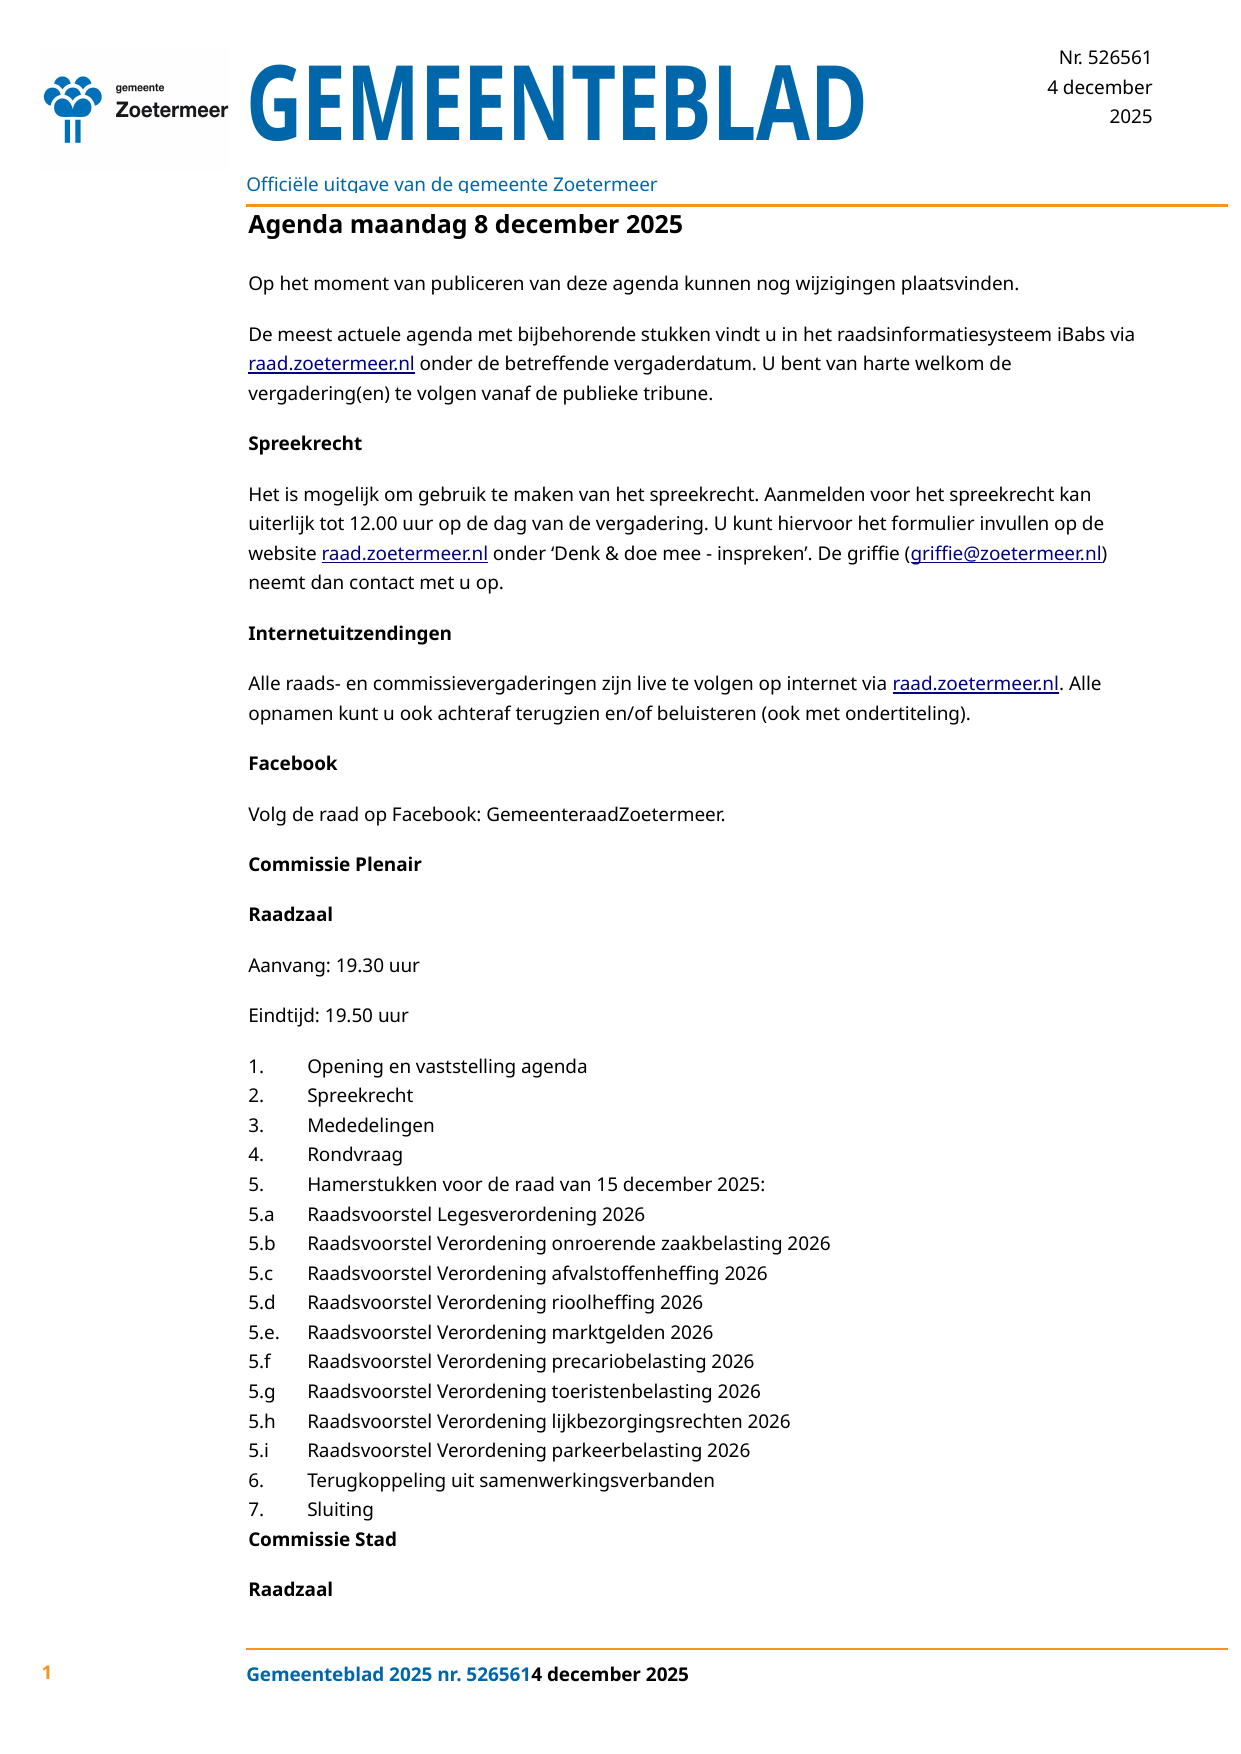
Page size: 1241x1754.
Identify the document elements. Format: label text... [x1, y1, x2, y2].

text Spreekrecht [248, 430, 1152, 456]
text Raadzaal [248, 902, 1152, 927]
text Commissie Stad [248, 1526, 1152, 1552]
list Mededelingen [248, 1112, 1152, 1138]
text De meest actuele agenda met bijbehorende stukken vindt u in het raadsinformatiesysteem iBabs via raad.zoetermeer.nl onder de betreffende vergaderdatum. U bent van harte welkom de vergadering(en) te volgen vanaf de publieke tribune. [248, 321, 1152, 406]
text Raadzaal [248, 1577, 1152, 1602]
text Aanvang: 19.30 uur [248, 952, 1152, 978]
text Het is mogelijk om gebruik te maken van het spreekrecht. Aanmelden voor het spreekrecht kan uiterlijk tot 12.00 uur op de dag van de vergadering. U kunt hiervoor het formulier invullen op de website raad.zoetermeer.nl onder ‘Denk & doe mee - inspreken’. De griffie (griffie@zoetermeer.nl) neemt dan contact met u op. [248, 481, 1152, 595]
list Rondvraag [248, 1142, 1152, 1167]
list Raadsvoorstel Verordening marktgelden 2026 [248, 1319, 1152, 1345]
text Alle raads- en commissievergaderingen zijn live te volgen op internet via raad.zoetermeer.nl. Alle opnamen kunt u ook achteraf terugzien en/of beluisteren (ook met ondertiteling). [248, 670, 1152, 726]
text Eindtijd: 19.50 uur [248, 1002, 1152, 1028]
text Op het moment van publiceren van deze agenda kunnen nog wijzigingen plaatsvinden. [248, 270, 1152, 296]
text Facebook [248, 750, 1152, 776]
list Terugkoppeling uit samenwerkingsverbanden [248, 1467, 1152, 1493]
list Hamerstukken voor de raad van 15 december 2025: [248, 1171, 1152, 1197]
list Raadsvoorstel Verordening rioolheffing 2026 [248, 1289, 1152, 1315]
text Commissie Plenair [248, 851, 1152, 877]
picture [41, 47, 231, 172]
text Volg de raad op Facebook: GemeenteraadZoetermeer. [248, 801, 1152, 826]
list Raadsvoorstel Legesverordening 2026 [248, 1201, 1152, 1226]
list Raadsvoorstel Verordening parkeerbelasting 2026 [248, 1437, 1152, 1463]
list Opening en vaststelling agenda [248, 1053, 1152, 1078]
list Raadsvoorstel Verordening lijkbezorgingsrechten 2026 [248, 1408, 1152, 1433]
list Raadsvoorstel Verordening precariobelasting 2026 [248, 1349, 1152, 1374]
list Sluiting [248, 1497, 1152, 1522]
text Agenda maandag 8 december 2025 [248, 207, 1152, 241]
list Raadsvoorstel Verordening afvalstoffenheffing 2026 [248, 1260, 1152, 1286]
list Spreekrecht [248, 1082, 1152, 1108]
list Raadsvoorstel Verordening onroerende zaakbelasting 2026 [248, 1230, 1152, 1256]
list Raadsvoorstel Verordening toeristenbelasting 2026 [248, 1378, 1152, 1404]
text Internetuitzendingen [248, 620, 1152, 646]
